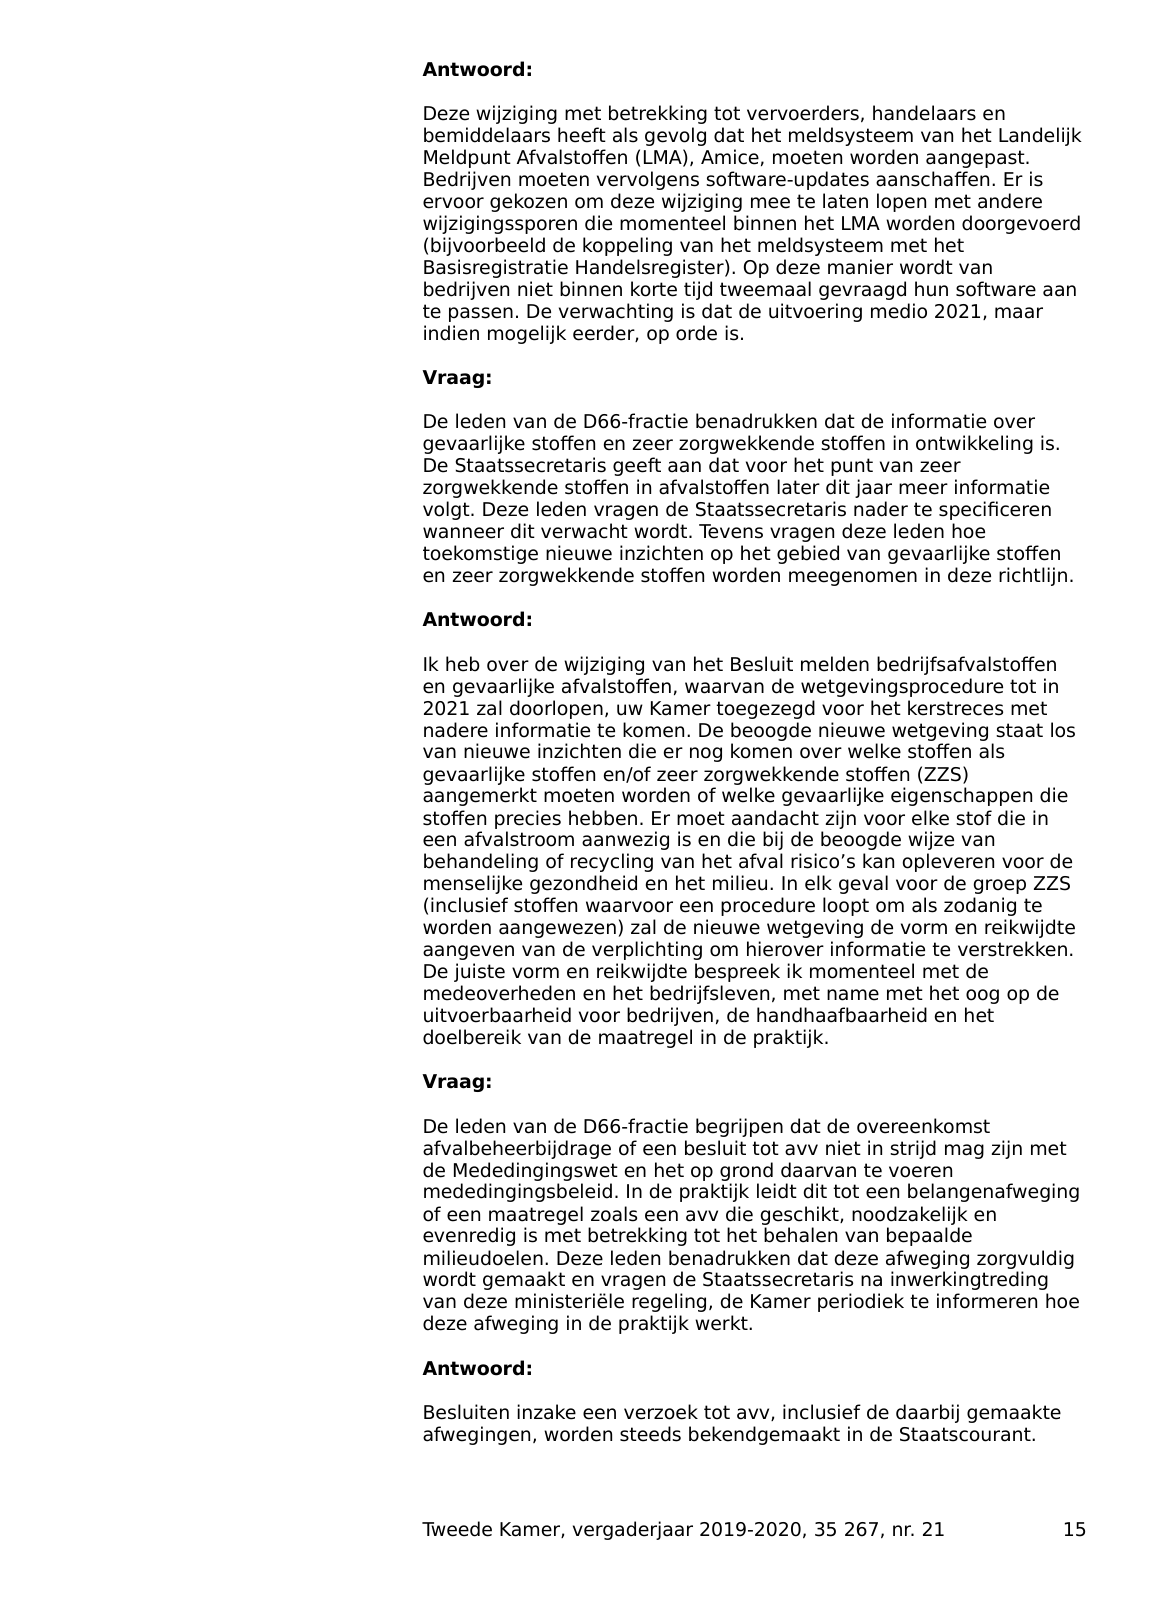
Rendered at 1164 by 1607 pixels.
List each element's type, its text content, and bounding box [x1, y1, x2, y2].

subtitle Antwoord: [422, 609, 1087, 631]
text De leden van de D66-fractie benadrukken dat de informatie over gevaarlijke stoffen en zeer zorgwekkende stoffen in ontwikkeling is. De Staatssecretaris geeft aan dat voor het punt van zeer zorgwekkende stoffen in afvalstoffen later dit jaar meer informatie volgt. Deze leden vragen de Staatssecretaris nader te specificeren wanneer dit verwacht wordt. Tevens vragen deze leden hoe toekomstige nieuwe inzichten op het gebied van gevaarlijke stoffen en zeer zorgwekkende stoffen worden meegenomen in deze richtlijn. [422, 411, 1087, 587]
subtitle Antwoord: [422, 1357, 1087, 1379]
text De leden van de D66-fractie begrijpen dat de overeenkomst afvalbeheerbijdrage of een besluit tot avv niet in strijd mag zijn met de Mededingingswet en het op grond daarvan te voeren mededingingsbeleid. In de praktijk leidt dit tot een belangenafweging of een maatregel zoals een avv die geschikt, noodzakelijk en evenredig is met betrekking tot het behalen van bepaalde milieudoelen. Deze leden benadrukken dat deze afweging zorgvuldig wordt gemaakt en vragen de Staatssecretaris na inwerkingtreding van deze ministeriële regeling, de Kamer periodiek te informeren hoe deze afweging in de praktijk werkt. [422, 1116, 1087, 1335]
text Deze wijziging met betrekking tot vervoerders, handelaars en bemiddelaars heeft als gevolg dat het meldsysteem van het Landelijk Meldpunt Afvalstoffen (LMA), Amice, moeten worden aangepast. Bedrijven moeten vervolgens software-updates aanschaffen. Er is ervoor gekozen om deze wijziging mee te laten lopen met andere wijzigingssporen die momenteel binnen het LMA worden doorgevoerd (bijvoorbeeld de koppeling van het meldsysteem met het Basisregistratie Handelsregister). Op deze manier wordt van bedrijven niet binnen korte tijd tweemaal gevraagd hun software aan te passen. De verwachting is dat de uitvoering medio 2021, maar indien mogelijk eerder, op orde is. [422, 103, 1087, 345]
text Ik heb over de wijziging van het Besluit melden bedrijfsafvalstoffen en gevaarlijke afvalstoffen, waarvan de wetgevingsprocedure tot in 2021 zal doorlopen, uw Kamer toegezegd voor het kerstreces met nadere informatie te komen. De beoogde nieuwe wetgeving staat los van nieuwe inzichten die er nog komen over welke stoffen als gevaarlijke stoffen en/of zeer zorgwekkende stoffen (ZZS) aangemerkt moeten worden of welke gevaarlijke eigenschappen die stoffen precies hebben. Er moet aandacht zijn voor elke stof die in een afvalstroom aanwezig is en die bij de beoogde wijze van behandeling of recycling van het afval risico’s kan opleveren voor de menselijke gezondheid en het milieu. In elk geval voor de groep ZZS (inclusief stoffen waarvoor een procedure loopt om als zodanig te worden aangewezen) zal de nieuwe wetgeving de vorm en reikwijdte aangeven van de verplichting om hierover informatie te verstrekken. De juiste vorm en reikwijdte bespreek ik momenteel met de medeoverheden en het bedrijfsleven, met name met het oog op de uitvoerbaarheid voor bedrijven, de handhaafbaarheid en het doelbereik van de maatregel in de praktijk. [422, 653, 1087, 1049]
subtitle Vraag: [422, 1071, 1087, 1093]
text Besluiten inzake een verzoek tot avv, inclusief de daarbij gemaakte afwegingen, worden steeds bekendgemaakt in de Staatscourant. [422, 1402, 1087, 1446]
subtitle Antwoord: [422, 59, 1087, 81]
subtitle Vraag: [422, 367, 1087, 389]
